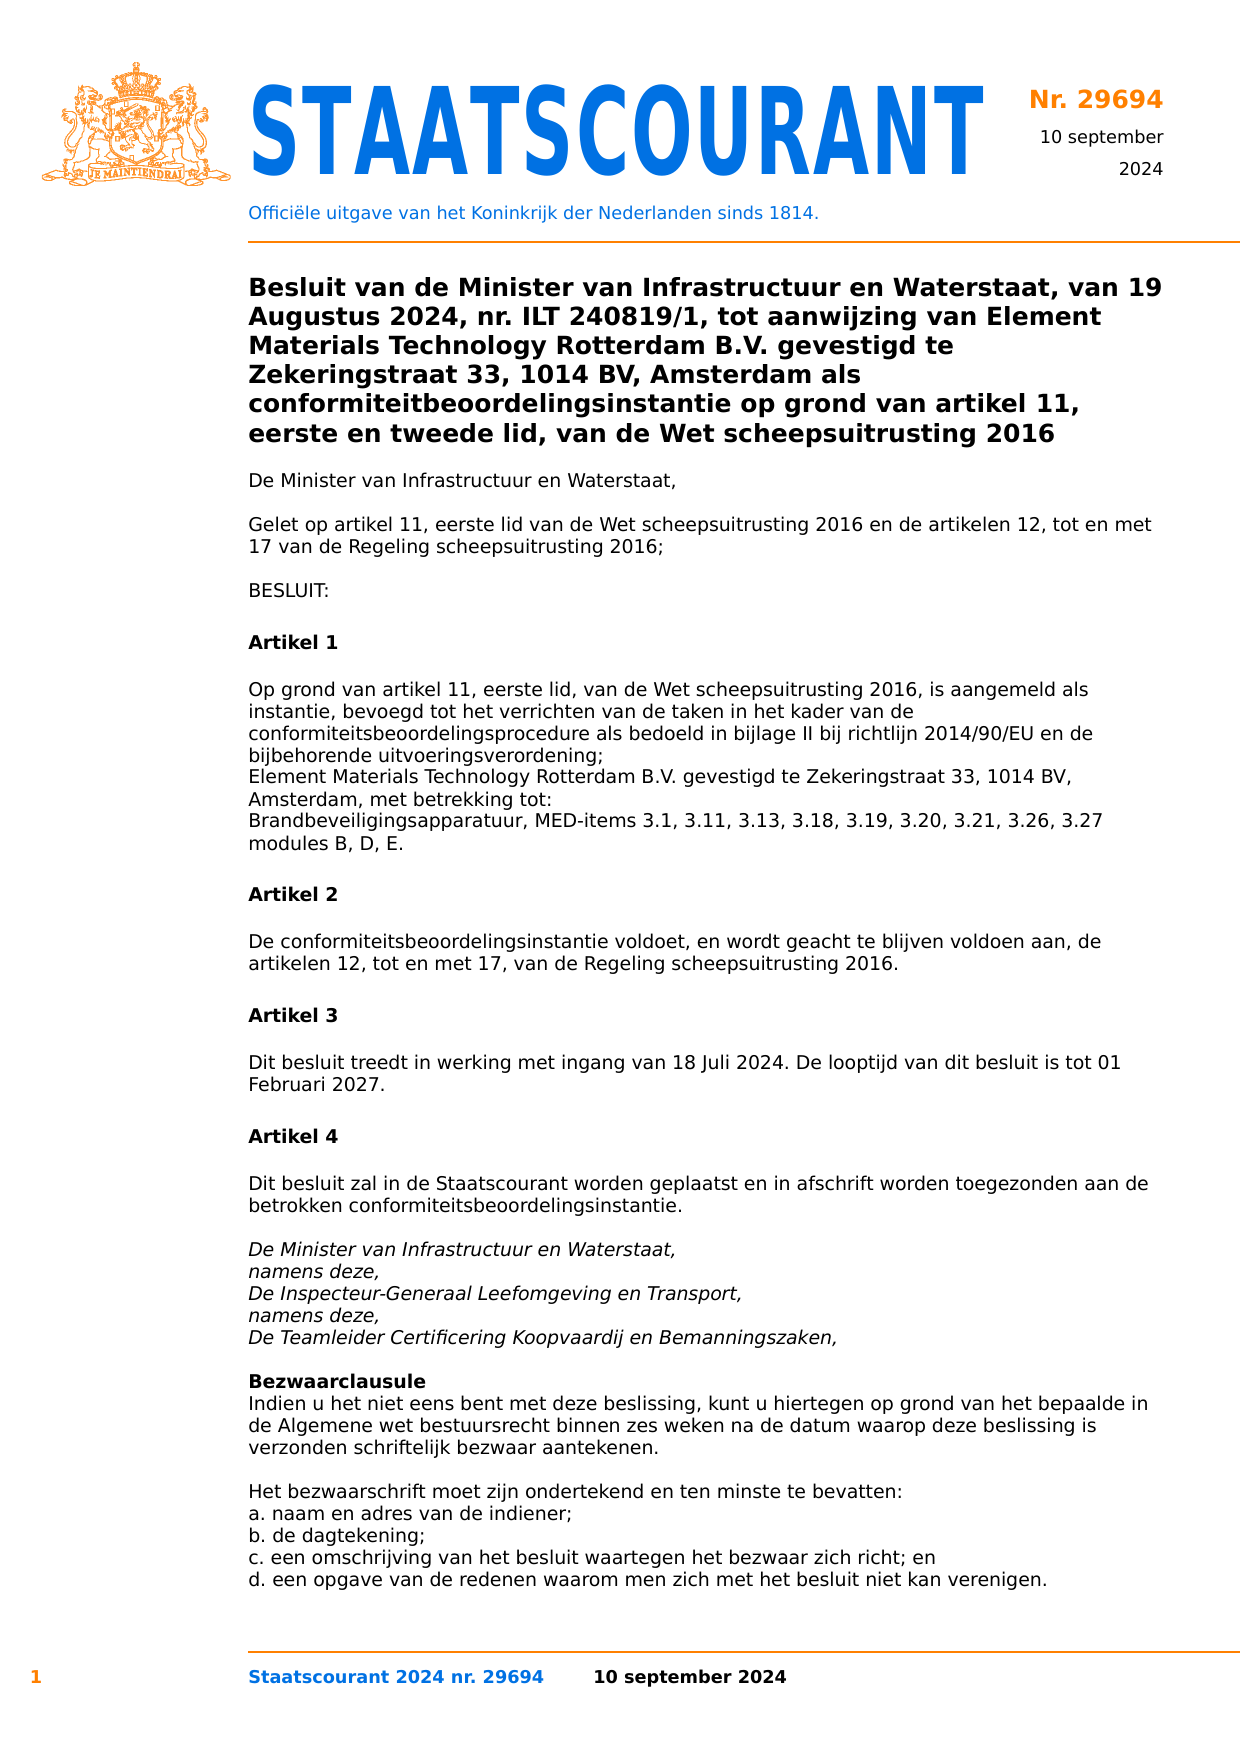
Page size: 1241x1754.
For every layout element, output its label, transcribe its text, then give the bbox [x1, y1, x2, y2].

text b. de dagtekening; [248, 1524, 1163, 1547]
table_header [25, 62, 248, 241]
text Brandbeveiligingsapparatuur, MED-items 3.1, 3.11, 3.13, 3.18, 3.19, 3.20, 3.21, 3.26, 3.27 modules B, D, E. [248, 810, 1163, 854]
text De Minister van Infrastructuur en Waterstaat, namens deze, De Inspecteur-Generaal Leefomgeving en Transport, namens deze, De Teamleider Certificering Koopvaardij en Bemanningszaken, [248, 1239, 1163, 1349]
text d. een opgave van de redenen waarom men zich met het besluit niet kan verenigen. [248, 1568, 1163, 1591]
text a. naam en adres van de indiener; [248, 1503, 1163, 1524]
text Bezwaarclausule [248, 1371, 1163, 1393]
text Gelet op artikel 11, eerste lid van de Wet scheepsuitrusting 2016 en de artikelen 12, tot en met 17 van de Regeling scheepsuitrusting 2016; [248, 514, 1163, 558]
text Dit besluit treedt in werking met ingang van 18 Juli 2024. De looptijd van dit besluit is tot 01 Februari 2027. [248, 1052, 1163, 1096]
text Het bezwaarschrift moet zijn ondertekend en ten minste te bevatten: [248, 1481, 1163, 1503]
subtitle Artikel 2 [248, 884, 1163, 906]
table_header Nr. 29694 [998, 62, 1240, 121]
subtitle Besluit van de Minister van Infrastructuur en Waterstaat, van 19 Augustus 2024, nr. ILT 240819/1, tot aanwijzing van Element Materials Technology Rotterdam B.V. gevestigd te Zekeringstraat 33, 1014 BV, Amsterdam als conformiteitbeoordelingsinstantie op grond van artikel 11, eerste en tweede lid, van de Wet scheepsuitrusting 2016 [248, 273, 1163, 448]
text BESLUIT: [248, 579, 1163, 602]
subtitle Artikel 3 [248, 1005, 1163, 1027]
table_cell 2024 [998, 153, 1240, 203]
text De conformiteitsbeoordelingsinstantie voldoet, en wordt geacht te blijven voldoen aan, de artikelen 12, tot en met 17, van de Regeling scheepsuitrusting 2016. [248, 931, 1163, 975]
text Indien u het niet eens bent met deze beslissing, kunt u hiertegen op grond van het bepaalde in de Algemene wet bestuursrecht binnen zes weken na de datum waarop deze beslissing is verzonden schriftelijk bezwaar aantekenen. [248, 1393, 1163, 1459]
text Element Materials Technology Rotterdam B.V. gevestigd te Zekeringstraat 33, 1014 BV, Amsterdam, met betrekking tot: [248, 766, 1163, 810]
text De Minister van Infrastructuur en Waterstaat, [248, 470, 1163, 492]
text Dit besluit zal in de Staatscourant worden geplaatst en in afschrift worden toegezonden aan de betrokken conformiteitsbeoordelingsinstantie. [248, 1173, 1163, 1217]
text Op grond van artikel 11, eerste lid, van de Wet scheepsuitrusting 2016, is aangemeld als instantie, bevoegd tot het verrichten van de taken in het kader van de conformiteitsbeoordelingsprocedure als bedoeld in bijlage II bij richtlijn 2014/90/EU en de bijbehorende uitvoeringsverordening; [248, 678, 1163, 766]
table_header STAATSCOURANT [248, 62, 998, 203]
subtitle Artikel 4 [248, 1126, 1163, 1148]
text c. een omschrijving van het besluit waartegen het bezwaar zich richt; en [248, 1547, 1163, 1568]
picture [41, 62, 231, 186]
table_cell Officiële uitgave van het Koninkrijk der Nederlanden sinds 1814. [248, 203, 1240, 241]
subtitle Artikel 1 [248, 632, 1163, 653]
table_cell 10 september [998, 121, 1240, 153]
